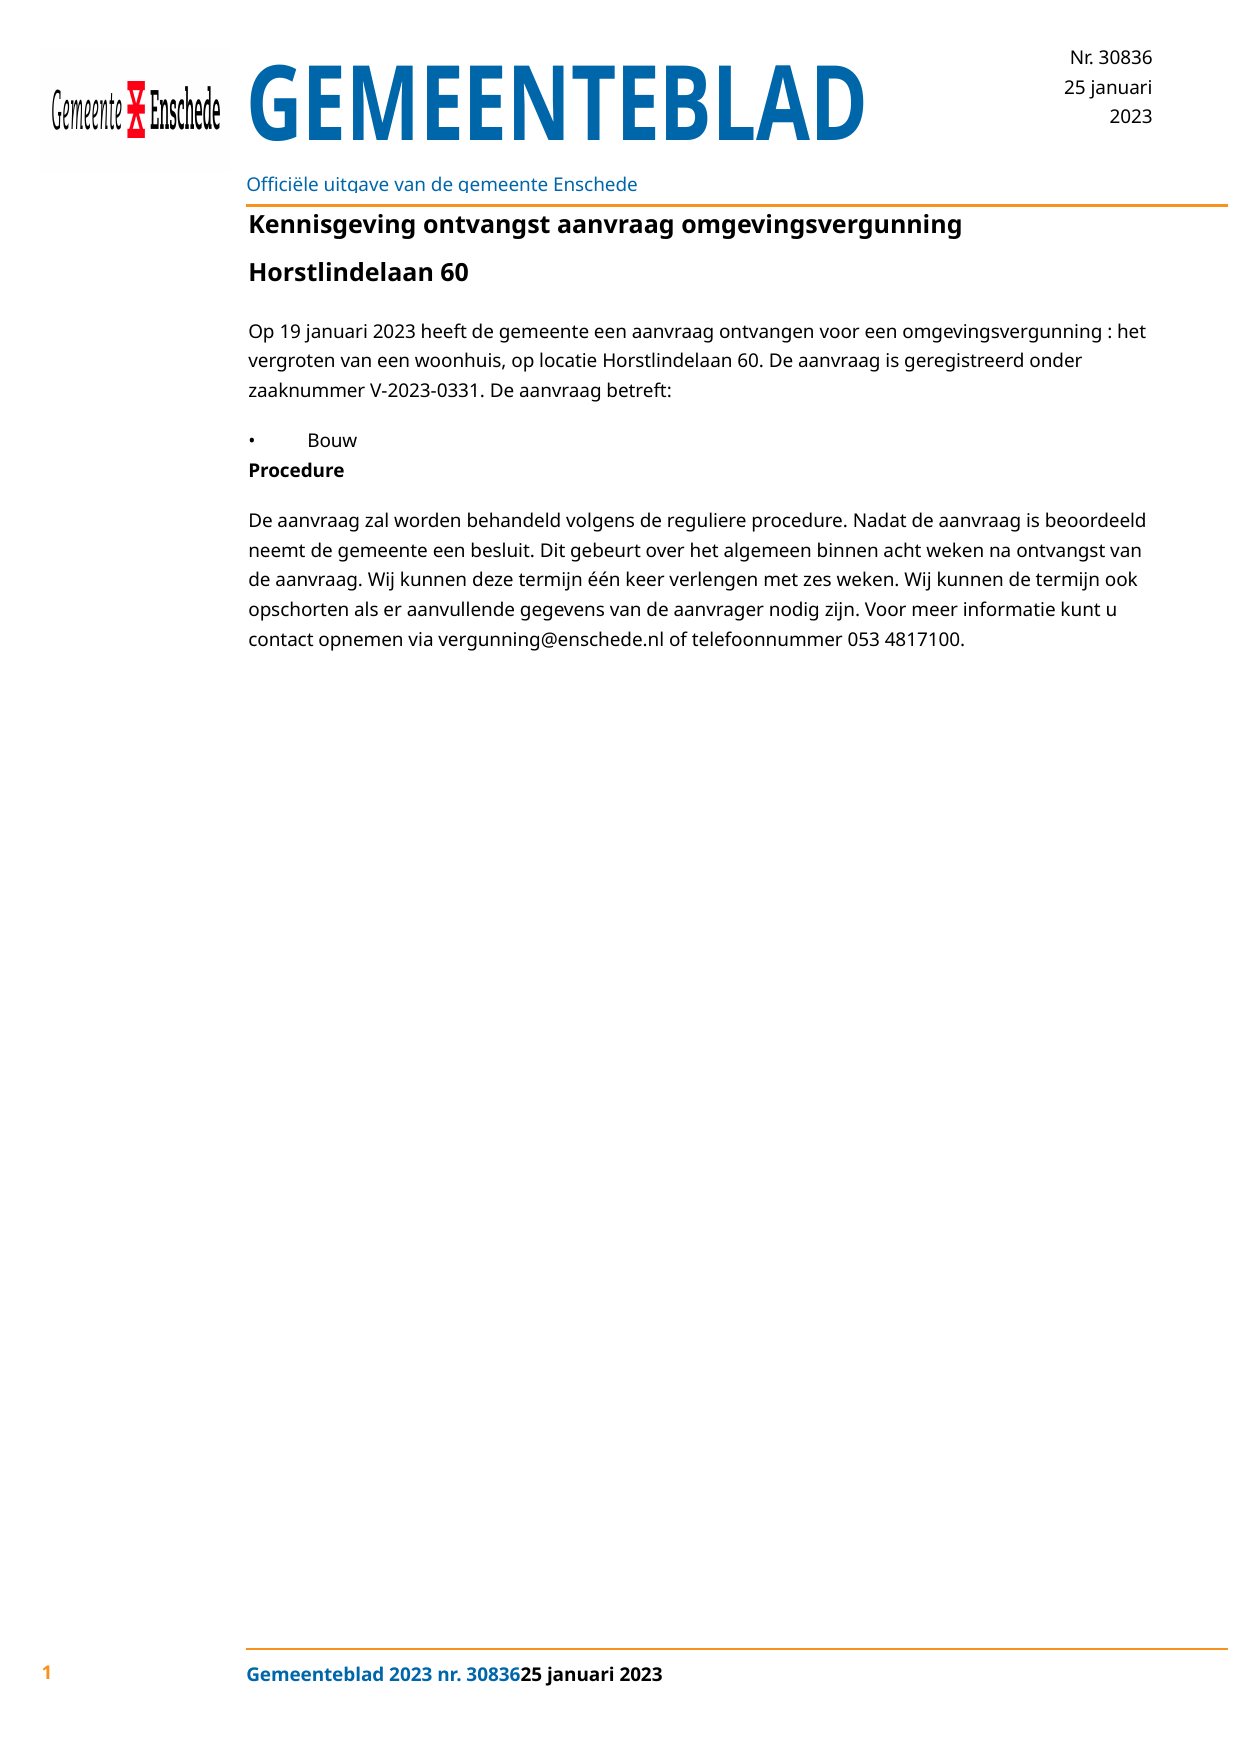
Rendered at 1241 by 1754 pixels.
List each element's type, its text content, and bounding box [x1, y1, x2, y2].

text Kennisgeving ontvangst aanvraag omgevingsvergunning Horstlindelaan 60 [248, 207, 1152, 288]
text Op 19 januari 2023 heeft de gemeente een aanvraag ontvangen voor een omgevingsvergunning : het vergroten van een woonhuis, op locatie Horstlindelaan 60. De aanvraag is geregistreerd onder zaaknummer V-2023-0331. De aanvraag betreft: [248, 318, 1152, 403]
list Bouw [248, 427, 1152, 453]
text De aanvraag zal worden behandeld volgens de reguliere procedure. Nadat de aanvraag is beoordeeld neemt de gemeente een besluit. Dit gebeurt over het algemeen binnen acht weken na ontvangst van de aanvraag. Wij kunnen deze termijn één keer verlengen met zes weken. Wij kunnen de termijn ook opschorten als er aanvullende gegevens van de aanvrager nodig zijn. Voor meer informatie kunt u contact opnemen via vergunning@enschede.nl of telefoonnummer 053 4817100. [248, 507, 1152, 652]
picture [41, 47, 231, 172]
text Procedure [248, 457, 1152, 483]
